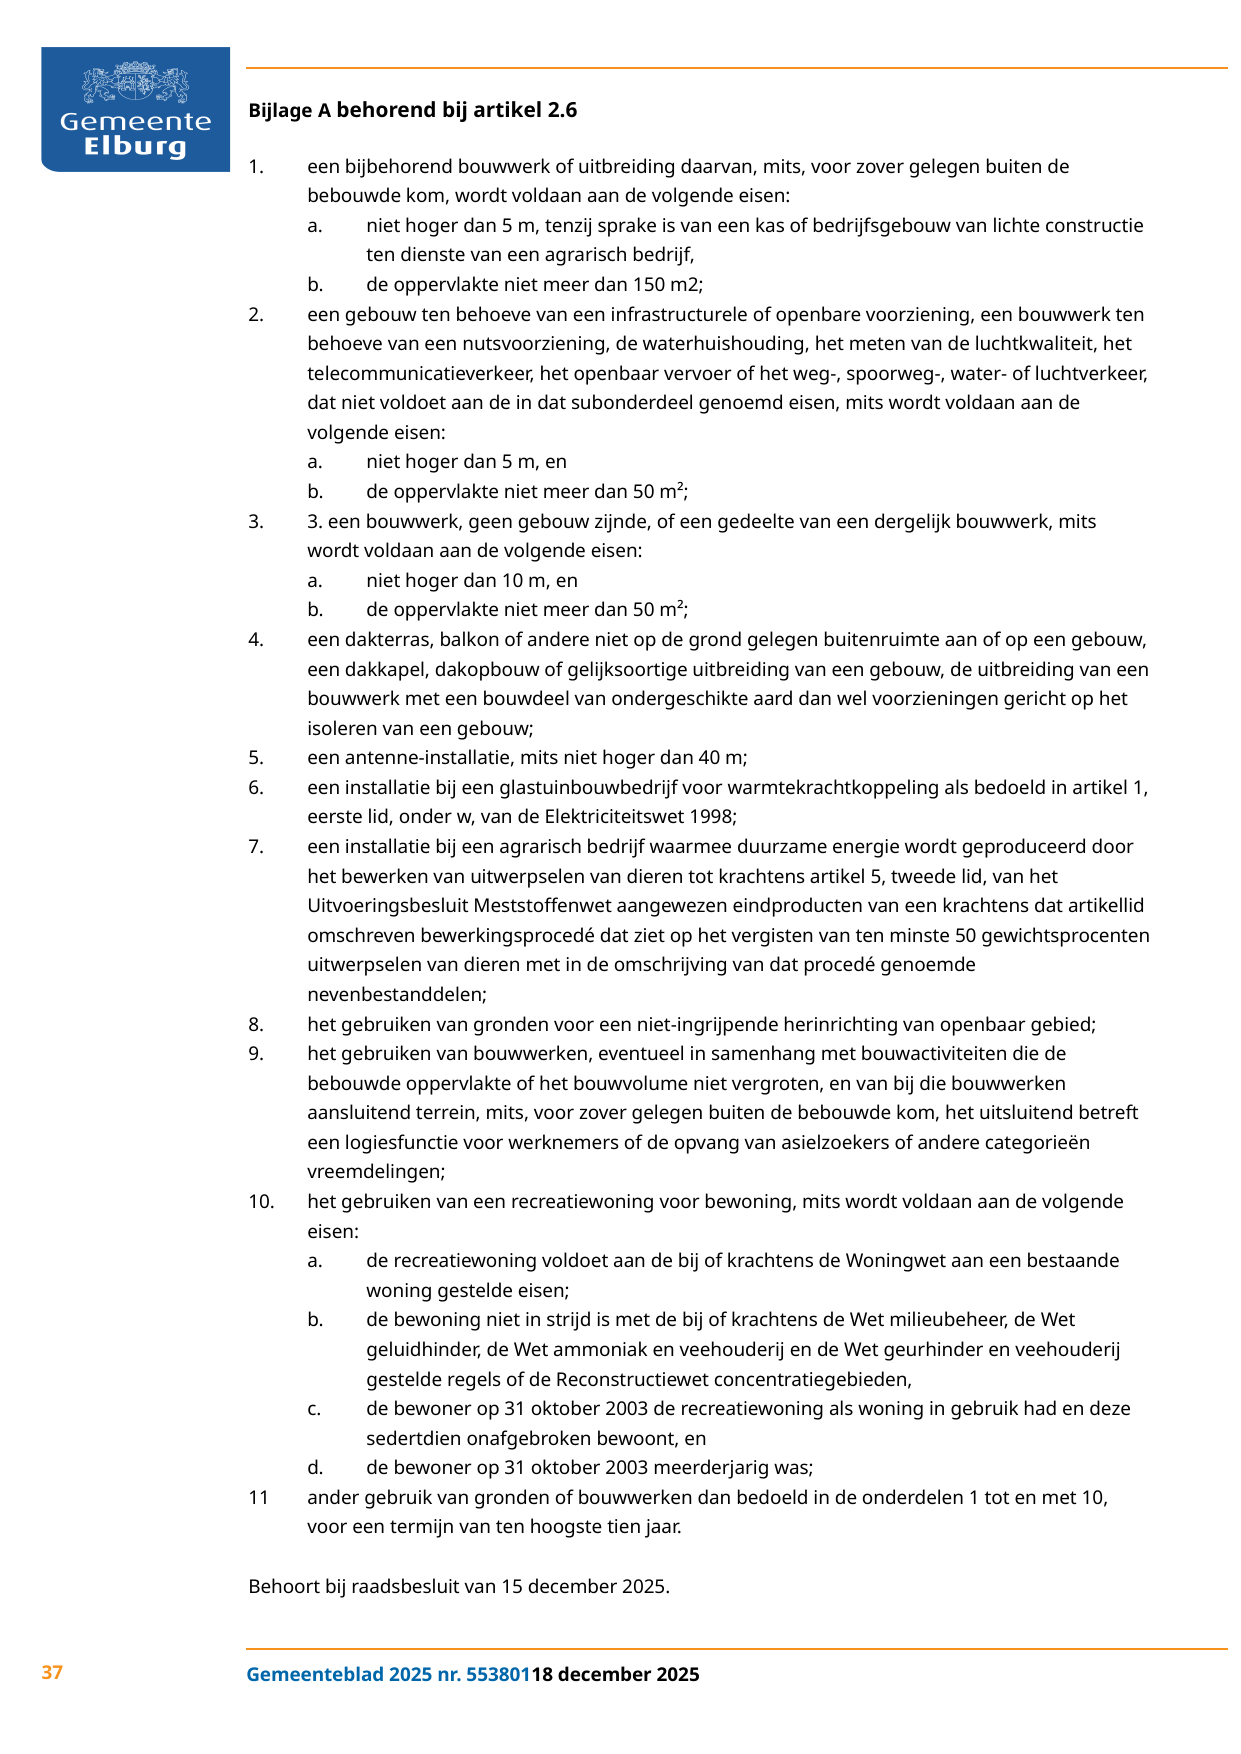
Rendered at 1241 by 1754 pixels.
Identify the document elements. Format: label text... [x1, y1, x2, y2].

list een installatie bij een agrarisch bedrijf waarmee duurzame energie wordt geproduceerd door het bewerken van uitwerpselen van dieren tot krachtens artikel 5, tweede lid, van het Uitvoeringsbesluit Meststoffenwet aangewezen eindproducten van een krachtens dat artikellid omschreven bewerkingsprocedé dat ziet op het vergisten van ten minste 50 gewichtsprocenten uitwerpselen van dieren met in de omschrijving van dat procedé genoemde nevenbestanddelen; [248, 833, 1152, 1007]
picture [41, 47, 231, 172]
list de oppervlakte niet meer dan 150 m2; [307, 271, 1152, 297]
list de bewoner op 31 oktober 2003 de recreatiewoning als woning in gebruik had en deze sedertdien onafgebroken bewoont, en [307, 1395, 1152, 1451]
list 3. een bouwwerk, geen gebouw zijnde, of een gedeelte van een dergelijk bouwwerk, mits wordt voldaan aan de volgende eisen: [248, 508, 1152, 563]
text Bijlage A behorend bij artikel 2.6 [248, 95, 1152, 123]
text Behoort bij raadsbesluit van 15 december 2025. [248, 1573, 1152, 1599]
list het gebruiken van een recreatiewoning voor bewoning, mits wordt voldaan aan de volgende eisen: [248, 1188, 1152, 1244]
list de oppervlakte niet meer dan 50 m²; [307, 597, 1152, 622]
list een gebouw ten behoeve van een infrastructurele of openbare voorziening, een bouwwerk ten behoeve van een nutsvoorziening, de waterhuishouding, het meten van de luchtkwaliteit, het telecommunicatieverkeer, het openbaar vervoer of het weg-, spoorweg-, water- of luchtverkeer, dat niet voldoet aan de in dat subonderdeel genoemd eisen, mits wordt voldaan aan de volgende eisen: [248, 301, 1152, 445]
list het gebruiken van bouwwerken, eventueel in samenhang met bouwactiviteiten die de bebouwde oppervlakte of het bouwvolume niet vergroten, en van bij die bouwwerken aansluitend terrein, mits, voor zover gelegen buiten de bebouwde kom, het uitsluitend betreft een logiesfunctie voor werknemers of de opvang van asielzoekers of andere categorieën vreemdelingen; [248, 1040, 1152, 1184]
list de recreatiewoning voldoet aan de bij of krachtens de Woningwet aan een bestaande woning gestelde eisen; [307, 1247, 1152, 1303]
list niet hoger dan 10 m, en [307, 567, 1152, 593]
list de bewoning niet in strijd is met de bij of krachtens de Wet milieubeheer, de Wet geluidhinder, de Wet ammoniak en veehouderij en de Wet geurhinder en veehouderij gestelde regels of de Reconstructiewet concentratiegebieden, [307, 1307, 1152, 1392]
list de oppervlakte niet meer dan 50 m²; [307, 478, 1152, 504]
list een antenne-installatie, mits niet hoger dan 40 m; [248, 744, 1152, 770]
list de bewoner op 31 oktober 2003 meerderjarig was; [307, 1454, 1152, 1480]
list niet hoger dan 5 m, tenzij sprake is van een kas of bedrijfsgebouw van lichte constructie ten dienste van een agrarisch bedrijf, [307, 212, 1152, 267]
list een bijbehorend bouwwerk of uitbreiding daarvan, mits, voor zover gelegen buiten de bebouwde kom, wordt voldaan aan de volgende eisen: [248, 153, 1152, 208]
list het gebruiken van gronden voor een niet-ingrijpende herinrichting van openbaar gebied; [248, 1011, 1152, 1037]
list een dakterras, balkon of andere niet op de grond gelegen buitenruimte aan of op een gebouw, een dakkapel, dakopbouw of gelijksoortige uitbreiding van een gebouw, de uitbreiding van een bouwwerk met een bouwdeel van ondergeschikte aard dan wel voorzieningen gericht op het isoleren van een gebouw; [248, 626, 1152, 741]
list ander gebruik van gronden of bouwwerken dan bedoeld in de onderdelen 1 tot en met 10, voor een termijn van ten hoogste tien jaar. [248, 1484, 1152, 1539]
list niet hoger dan 5 m, en [307, 449, 1152, 474]
list een installatie bij een glastuinbouwbedrijf voor warmtekrachtkoppeling als bedoeld in artikel 1, eerste lid, onder w, van de Elektriciteitswet 1998; [248, 774, 1152, 829]
